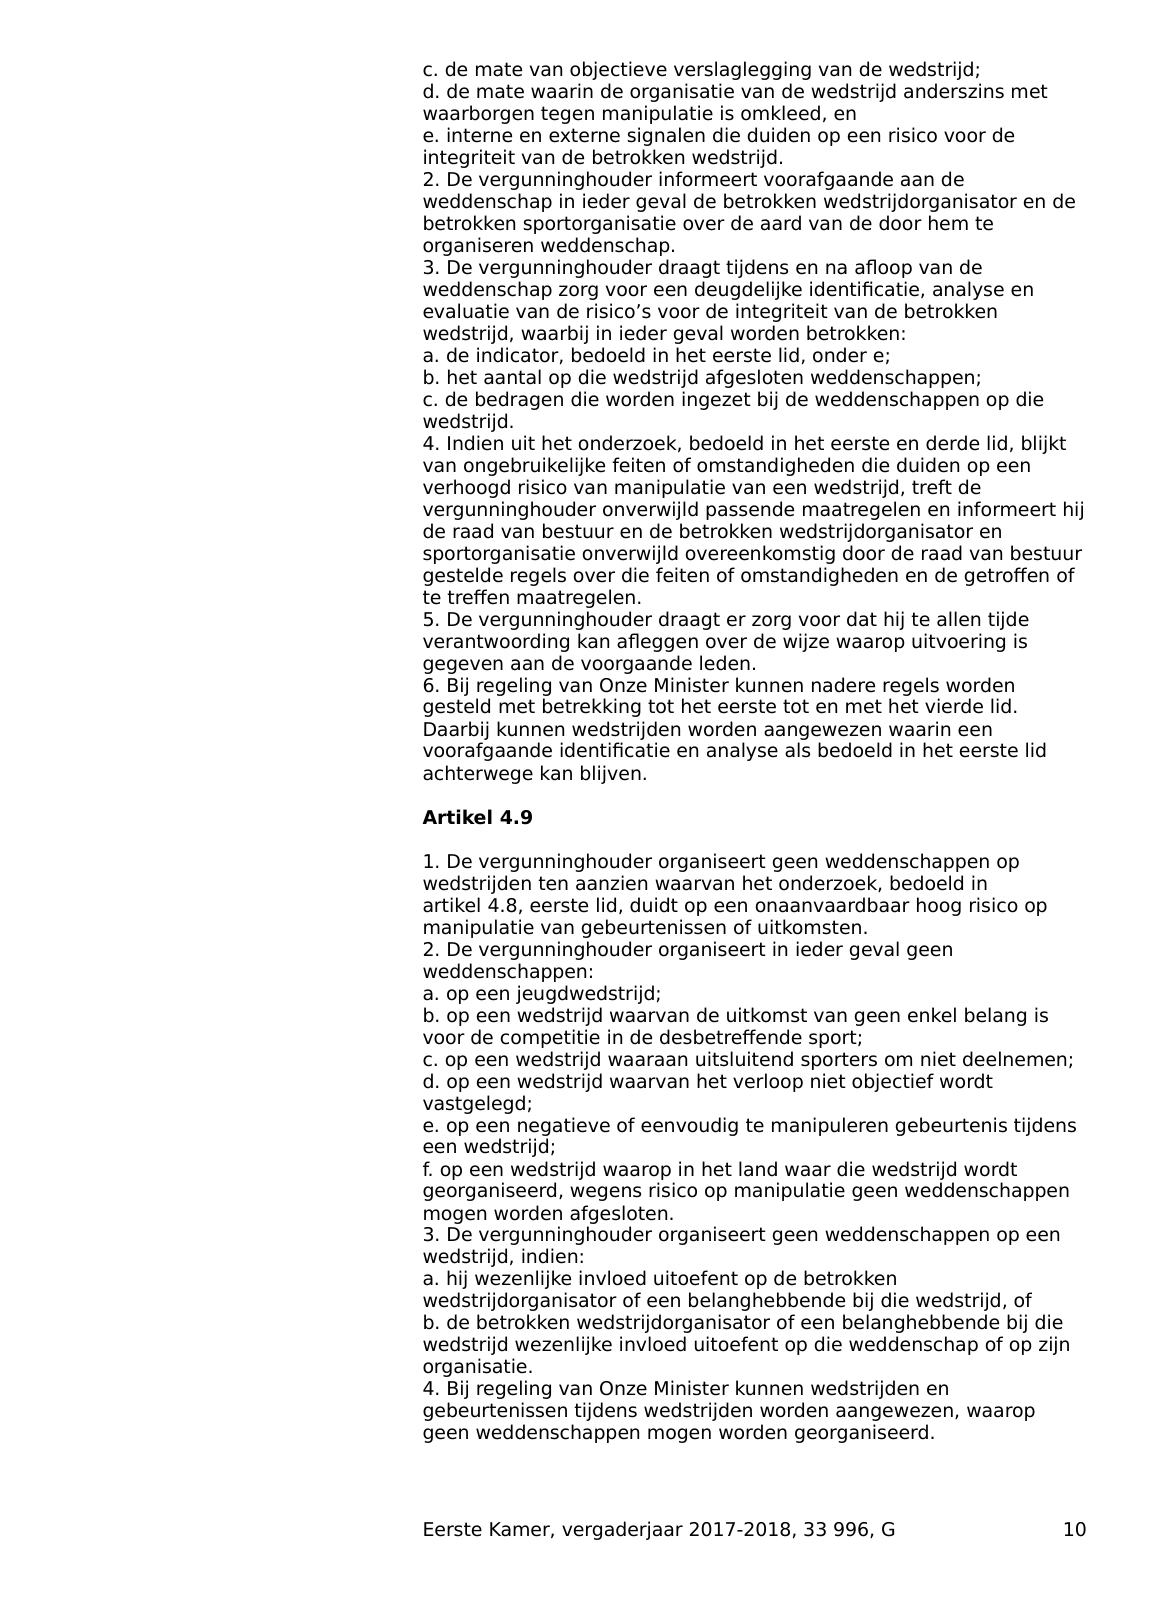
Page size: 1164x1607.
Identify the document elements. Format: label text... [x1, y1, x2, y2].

text b. op een wedstrijd waarvan de uitkomst van geen enkel belang is voor de competitie in de desbetreffende sport; [422, 1004, 1087, 1048]
text c. de mate van objectieve verslaglegging van de wedstrijd; [422, 59, 1087, 81]
text 4. Indien uit het onderzoek, bedoeld in het eerste en derde lid, blijkt van ongebruikelijke feiten of omstandigheden die duiden op een verhoogd risico van manipulatie van een wedstrijd, treft de vergunninghouder onverwijld passende maatregelen en informeert hij de raad van bestuur en de betrokken wedstrijdorganisator en sportorganisatie onverwijld overeenkomstig door de raad van bestuur gestelde regels over die feiten of omstandigheden en de getroffen of te treffen maatregelen. [422, 433, 1087, 608]
text b. de betrokken wedstrijdorganisator of een belanghebbende bij die wedstrijd wezenlijke invloed uitoefent op die weddenschap of op zijn organisatie. [422, 1312, 1087, 1378]
text a. hij wezenlijke invloed uitoefent op de betrokken wedstrijdorganisator of een belanghebbende bij die wedstrijd, of [422, 1268, 1087, 1312]
text e. interne en externe signalen die duiden op een risico voor de integriteit van de betrokken wedstrijd. [422, 125, 1087, 169]
text 5. De vergunninghouder draagt er zorg voor dat hij te allen tijde verantwoording kan afleggen over de wijze waarop uitvoering is gegeven aan de voorgaande leden. [422, 608, 1087, 674]
text 6. Bij regeling van Onze Minister kunnen nadere regels worden gesteld met betrekking tot het eerste tot en met het vierde lid. Daarbij kunnen wedstrijden worden aangewezen waarin een voorafgaande identificatie en analyse als bedoeld in het eerste lid achterwege kan blijven. [422, 674, 1087, 784]
text c. de bedragen die worden ingezet bij de weddenschappen op die wedstrijd. [422, 389, 1087, 433]
text 2. De vergunninghouder informeert voorafgaande aan de weddenschap in ieder geval de betrokken wedstrijdorganisator en de betrokken sportorganisatie over de aard van de door hem te organiseren weddenschap. [422, 169, 1087, 257]
text d. op een wedstrijd waarvan het verloop niet objectief wordt vastgelegd; [422, 1071, 1087, 1114]
text b. het aantal op die wedstrijd afgesloten weddenschappen; [422, 367, 1087, 389]
text 2. De vergunninghouder organiseert in ieder geval geen weddenschappen: [422, 939, 1087, 983]
text f. op een wedstrijd waarop in het land waar die wedstrijd wordt georganiseerd, wegens risico op manipulatie geen weddenschappen mogen worden afgesloten. [422, 1158, 1087, 1224]
subtitle Artikel 4.9 [422, 807, 1087, 828]
text 3. De vergunninghouder organiseert geen weddenschappen op een wedstrijd, indien: [422, 1224, 1087, 1268]
text a. de indicator, bedoeld in het eerste lid, onder e; [422, 345, 1087, 367]
text 3. De vergunninghouder draagt tijdens en na afloop van de weddenschap zorg voor een deugdelijke identificatie, analyse en evaluatie van de risico’s voor de integriteit van de betrokken wedstrijd, waarbij in ieder geval worden betrokken: [422, 257, 1087, 345]
text d. de mate waarin de organisatie van de wedstrijd anderszins met waarborgen tegen manipulatie is omkleed, en [422, 81, 1087, 125]
text a. op een jeugdwedstrijd; [422, 983, 1087, 1004]
text c. op een wedstrijd waaraan uitsluitend sporters om niet deelnemen; [422, 1048, 1087, 1071]
text 4. Bij regeling van Onze Minister kunnen wedstrijden en gebeurtenissen tijdens wedstrijden worden aangewezen, waarop geen weddenschappen mogen worden georganiseerd. [422, 1378, 1087, 1444]
text 1. De vergunninghouder organiseert geen weddenschappen op wedstrijden ten aanzien waarvan het onderzoek, bedoeld in artikel 4.8, eerste lid, duidt op een onaanvaardbaar hoog risico op manipulatie van gebeurtenissen of uitkomsten. [422, 851, 1087, 939]
text e. op een negatieve of eenvoudig te manipuleren gebeurtenis tijdens een wedstrijd; [422, 1114, 1087, 1158]
